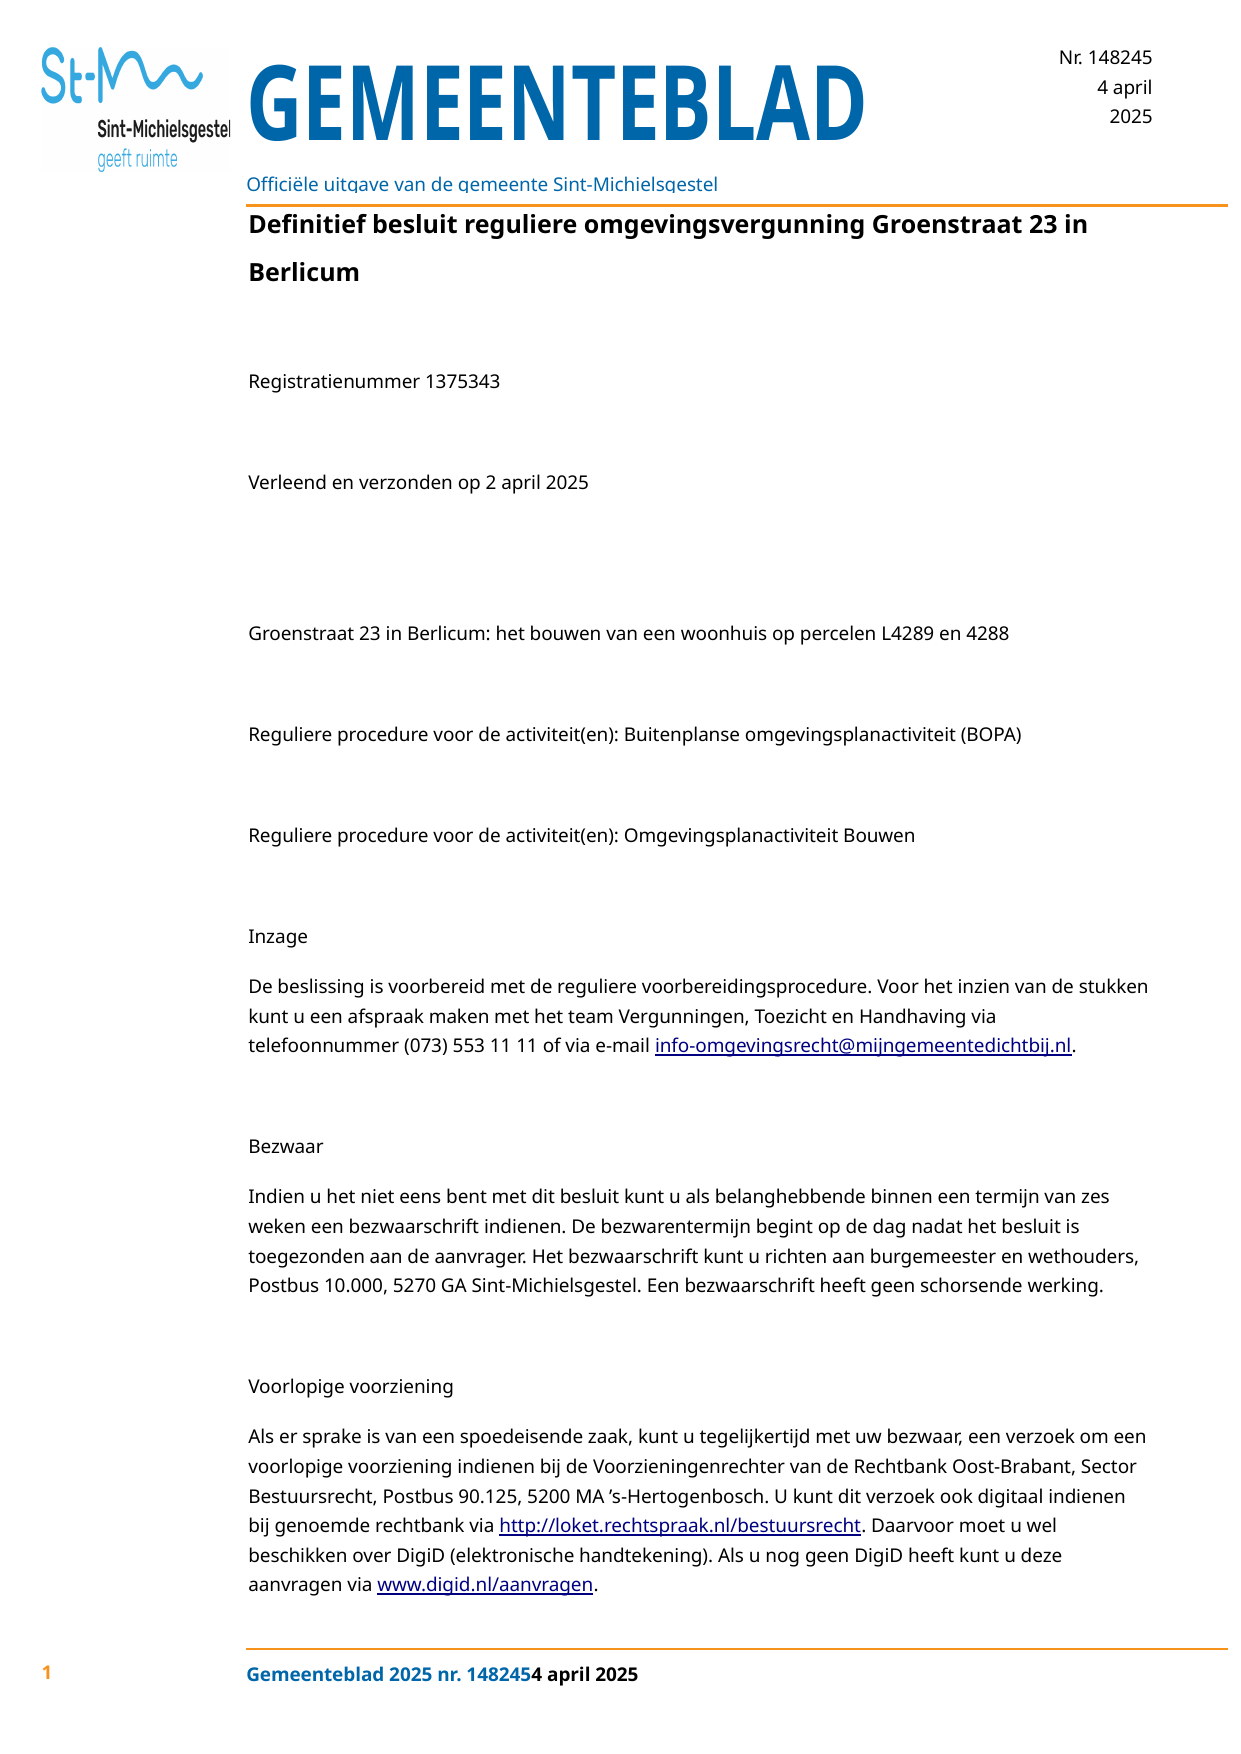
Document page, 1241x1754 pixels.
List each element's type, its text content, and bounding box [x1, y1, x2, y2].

text Registratienummer 1375343 [248, 368, 1152, 394]
text Als er sprake is van een spoedeisende zaak, kunt u tegelijkertijd met uw bezwaar, een verzoek om een voorlopige voorziening indienen bij de Voorzieningenrechter van de Rechtbank Oost-Brabant, Sector Bestuursrecht, Postbus 90.125, 5200 MA ’s-Hertogenbosch. U kunt dit verzoek ook digitaal indienen bij genoemde rechtbank via http://loket.rechtspraak.nl/bestuursrecht. Daarvoor moet u wel beschikken over DigiD (elektronische handtekening). Als u nog geen DigiD heeft kunt u deze aanvragen via www.digid.nl/aanvragen. [248, 1424, 1152, 1597]
text Bezwaar [248, 1133, 1152, 1159]
text Indien u het niet eens bent met dit besluit kunt u als belanghebbende binnen een termijn van zes weken een bezwaarschrift indienen. De bezwarentermijn begint op de dag nadat het besluit is toegezonden aan de aanvrager. Het bezwaarschrift kunt u richten aan burgemeester en wethouders, Postbus 10.000, 5270 GA Sint-Michielsgestel. Een bezwaarschrift heeft geen schorsende werking. [248, 1184, 1152, 1298]
text Definitief besluit reguliere omgevingsvergunning Groenstraat 23 in Berlicum [248, 207, 1152, 288]
text Verleend en verzonden op 2 april 2025 [248, 469, 1152, 495]
picture [41, 47, 231, 172]
text Groenstraat 23 in Berlicum: het bouwen van een woonhuis op percelen L4289 en 4288 [248, 620, 1152, 646]
text Voorlopige voorziening [248, 1373, 1152, 1399]
text Inzage [248, 923, 1152, 949]
text Reguliere procedure voor de activiteit(en): Buitenplanse omgevingsplanactiviteit (BOPA) [248, 721, 1152, 747]
text De beslissing is voorbereid met de reguliere voorbereidingsprocedure. Voor het inzien van de stukken kunt u een afspraak maken met het team Vergunningen, Toezicht en Handhaving via telefoonnummer (073) 553 11 11 of via e-mail info-omgevingsrecht@mijngemeentedichtbij.nl. [248, 973, 1152, 1058]
text Reguliere procedure voor de activiteit(en): Omgevingsplanactiviteit Bouwen [248, 822, 1152, 848]
